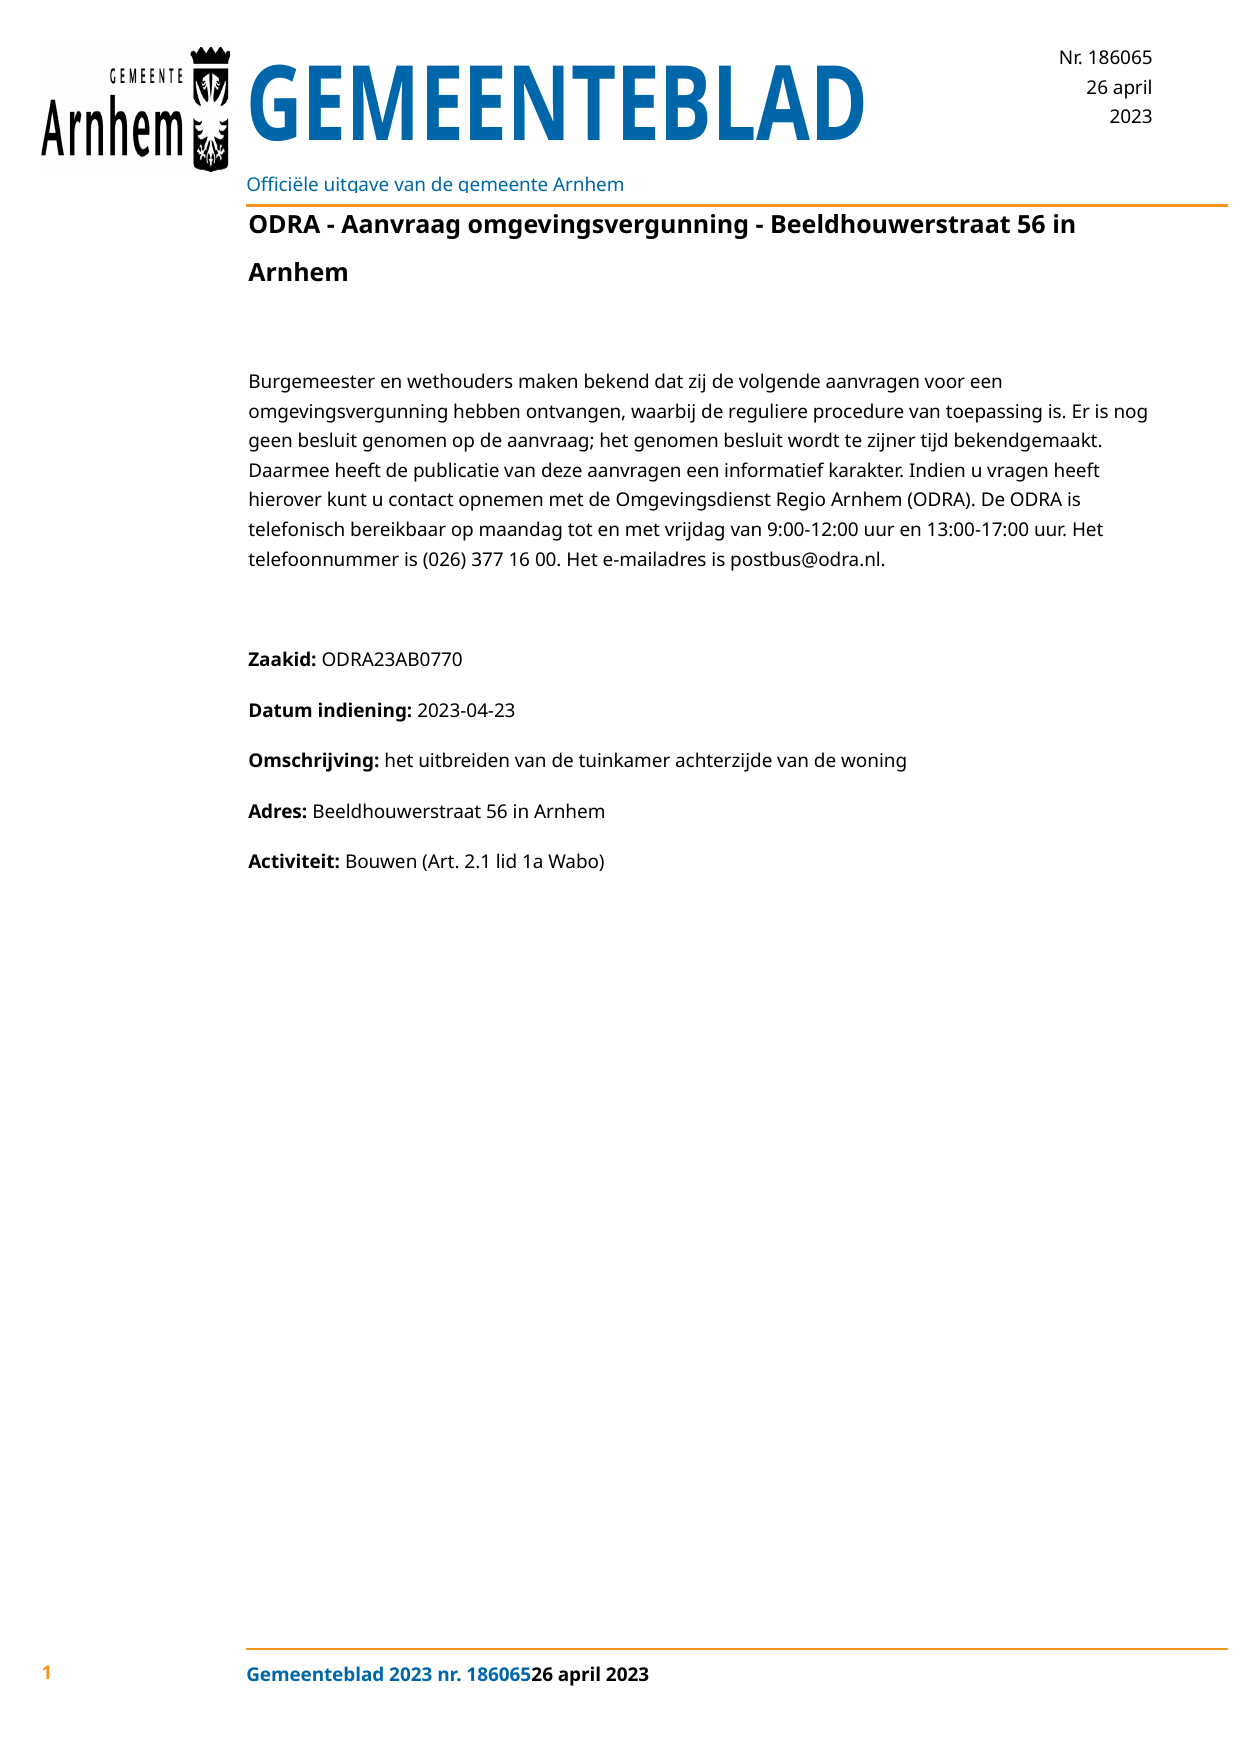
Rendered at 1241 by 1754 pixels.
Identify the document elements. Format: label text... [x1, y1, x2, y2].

text ODRA - Aanvraag omgevingsvergunning - Beeldhouwerstraat 56 in Arnhem [248, 207, 1152, 288]
text Omschrijving: het uitbreiden van de tuinkamer achterzijde van de woning [248, 747, 1152, 773]
text Adres: Beeldhouwerstraat 56 in Arnhem [248, 798, 1152, 824]
picture [41, 47, 231, 172]
text Burgemeester en wethouders maken bekend dat zij de volgende aanvragen voor een omgevingsvergunning hebben ontvangen, waarbij de reguliere procedure van toepassing is. Er is nog geen besluit genomen op de aanvraag; het genomen besluit wordt te zijner tijd bekendgemaakt. Daarmee heeft de publicatie van deze aanvragen een informatief karakter. Indien u vragen heeft hierover kunt u contact opnemen met de Omgevingsdienst Regio Arnhem (ODRA). De ODRA is telefonisch bereikbaar op maandag tot en met vrijdag van 9:00-12:00 uur en 13:00-17:00 uur. Het telefoonnummer is (026) 377 16 00. Het e-mailadres is postbus@odra.nl. [248, 368, 1152, 572]
text Datum indiening: 2023-04-23 [248, 697, 1152, 723]
text Activiteit: Bouwen (Art. 2.1 lid 1a Wabo) [248, 848, 1152, 874]
text Zaakid: ODRA23AB0770 [248, 647, 1152, 672]
